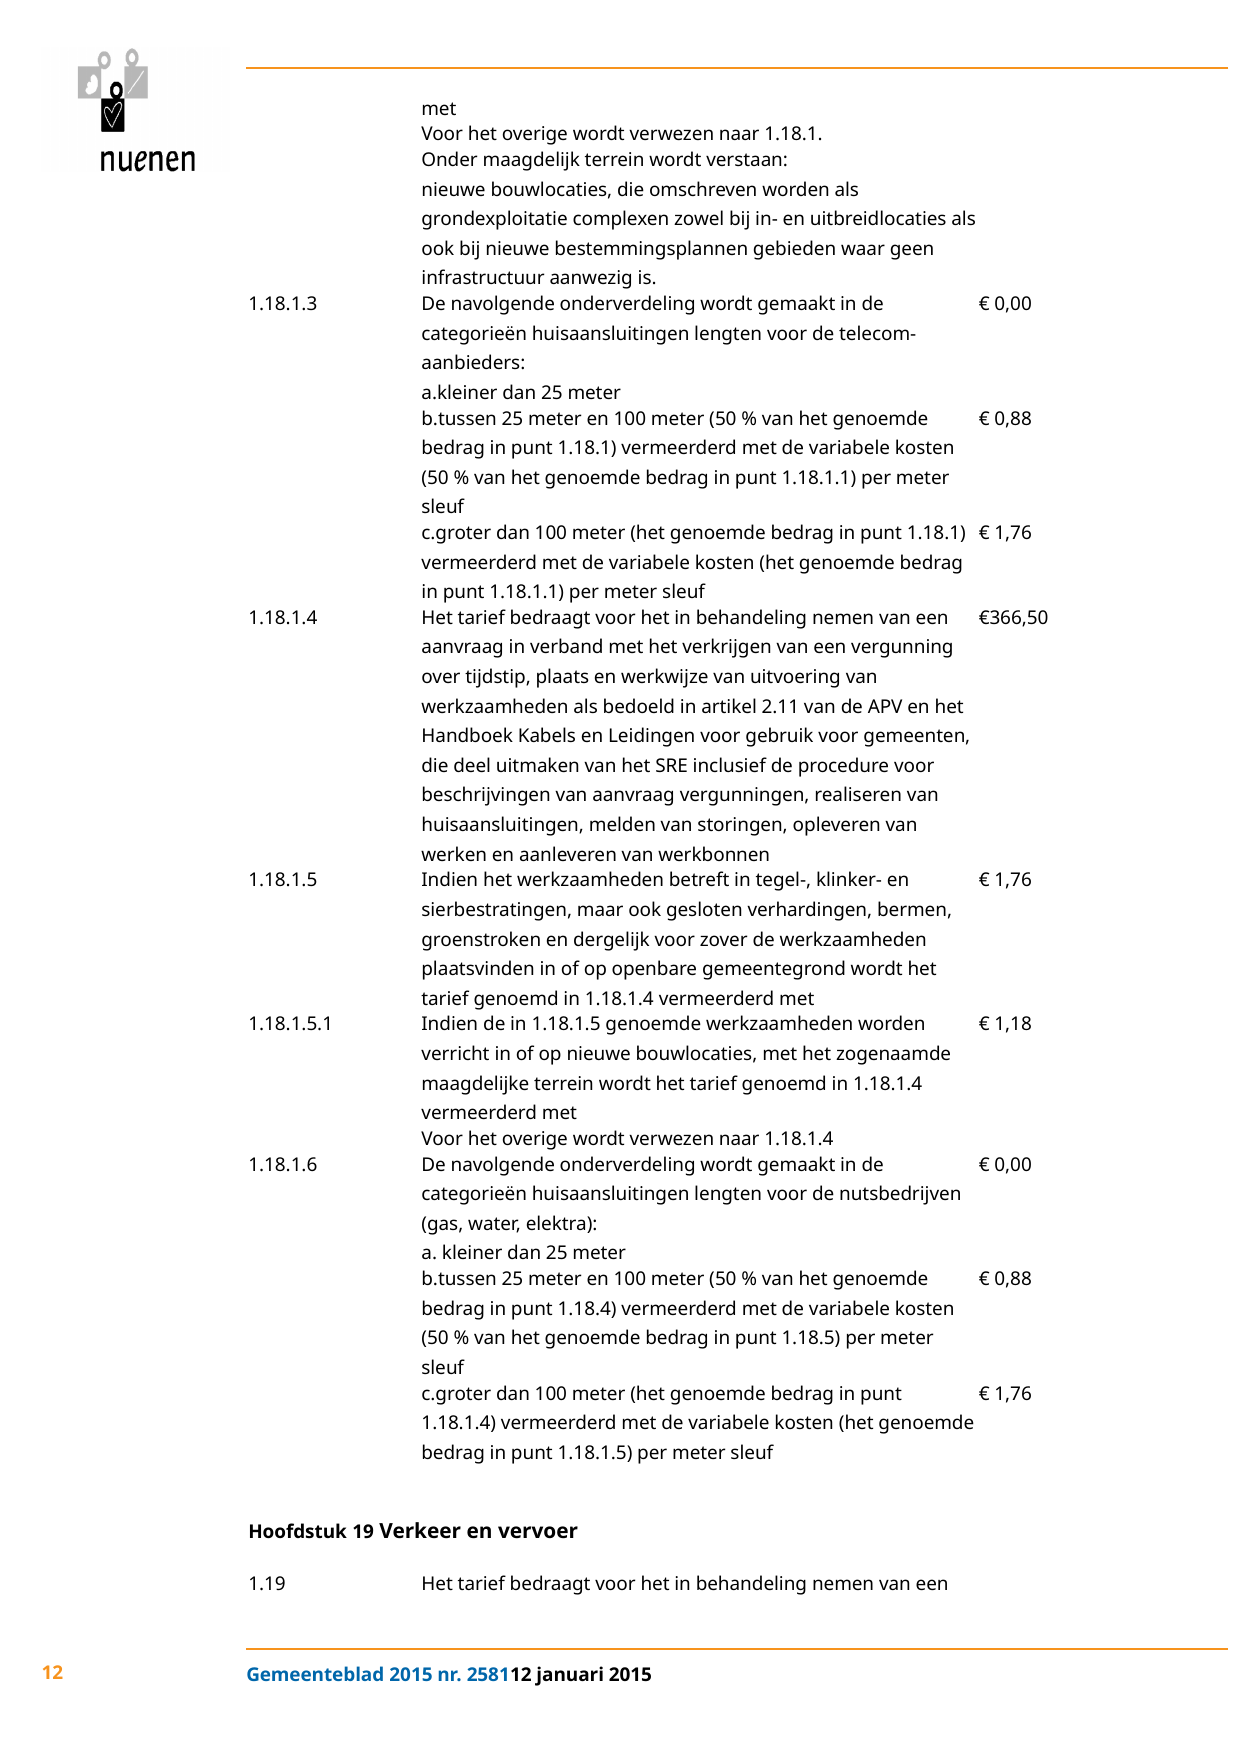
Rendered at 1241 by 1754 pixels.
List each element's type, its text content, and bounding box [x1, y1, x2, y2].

picture [41, 47, 231, 172]
table_cell Voor het overige wordt verwezen naar 1.18.1. [421, 121, 978, 146]
table_cell € 1,76 [979, 519, 1152, 604]
table_cell Indien de in 1.18.1.5 genoemde werkzaamheden worden verricht in of op nieuwe bouwlocaties, met het zogenaamde maagdelijke terrein wordt het tarief genoemd in 1.18.1.4 vermeerderd met [421, 1011, 978, 1125]
table_cell Het tarief bedraagt voor het in behandeling nemen van een aanvraag in verband met het verkrijgen van een vergunning over tijdstip, plaats en werkwijze van uitvoering van werkzaamheden als bedoeld in artikel 2.11 van de APV en het Handboek Kabels en Leidingen voor gebruik voor gemeenten, die deel uitmaken van het SRE inclusief de procedure voor beschrijvingen van aanvraag vergunningen, realiseren van huisaansluitingen, melden van storingen, opleveren van werken en aanleveren van werkbonnen [421, 604, 978, 867]
table_cell € 1,18 [979, 1011, 1152, 1125]
table_header [979, 1570, 1152, 1596]
table_cell b.tussen 25 meter en 100 meter (50 % van het genoemde bedrag in punt 1.18.1) vermeerderd met de variabele kosten (50 % van het genoemde bedrag in punt 1.18.1.1) per meter sleuf [421, 405, 978, 519]
table_header 1.19 [248, 1570, 421, 1596]
table_cell € 0,00 [979, 1151, 1152, 1265]
table_cell € 0,00 [979, 290, 1152, 405]
table_cell [979, 121, 1152, 146]
text Hoofdstuk 19 Verkeer en vervoer [248, 1516, 1152, 1544]
table_header Het tarief bedraagt voor het in behandeling nemen van een [421, 1570, 978, 1596]
table_cell [979, 95, 1152, 121]
table_cell [248, 519, 421, 604]
table_cell c.groter dan 100 meter (het genoemde bedrag in punt 1.18.1) vermeerderd met de variabele kosten (het genoemde bedrag in punt 1.18.1.1) per meter sleuf [421, 519, 978, 604]
table_cell € 0,88 [979, 405, 1152, 519]
table_cell De navolgende onderverdeling wordt gemaakt in de categorieën huisaansluitingen lengten voor de nutsbedrijven (gas, water, elektra): a. kleiner dan 25 meter [421, 1151, 978, 1265]
table_cell [248, 95, 421, 121]
table_cell [248, 1125, 421, 1151]
table_cell c.groter dan 100 meter (het genoemde bedrag in punt 1.18.1.4) vermeerderd met de variabele kosten (het genoemde bedrag in punt 1.18.1.5) per meter sleuf [421, 1380, 978, 1465]
table_cell [979, 1125, 1152, 1151]
table_cell [248, 1265, 421, 1380]
table_cell 1.18.1.4 [248, 604, 421, 867]
table_cell [248, 405, 421, 519]
table_cell Indien het werkzaamheden betreft in tegel-, klinker- en sierbestratingen, maar ook gesloten verhardingen, bermen, groenstroken en dergelijk voor zover de werkzaamheden plaatsvinden in of op openbare gemeentegrond wordt het tarief genoemd in 1.18.1.4 vermeerderd met [421, 867, 978, 1011]
table_cell € 1,76 [979, 1380, 1152, 1465]
table_cell De navolgende onderverdeling wordt gemaakt in de categorieën huisaansluitingen lengten voor de telecom-aanbieders: a.kleiner dan 25 meter [421, 290, 978, 405]
table_cell 1.18.1.3 [248, 290, 421, 405]
table_cell [248, 1380, 421, 1465]
table_cell [248, 121, 421, 146]
table_cell [979, 146, 1152, 290]
table_cell met [421, 95, 978, 121]
table_cell b.tussen 25 meter en 100 meter (50 % van het genoemde bedrag in punt 1.18.4) vermeerderd met de variabele kosten (50 % van het genoemde bedrag in punt 1.18.5) per meter sleuf [421, 1265, 978, 1380]
table_cell Onder maagdelijk terrein wordt verstaan: nieuwe bouwlocaties, die omschreven worden als grondexploitatie complexen zowel bij in- en uitbreidlocaties als ook bij nieuwe bestemmingsplannen gebieden waar geen infrastructuur aanwezig is. [421, 146, 978, 290]
table_cell €366,50 [979, 604, 1152, 867]
table_cell [248, 146, 421, 290]
table_cell 1.18.1.5.1 [248, 1011, 421, 1125]
table_cell 1.18.1.6 [248, 1151, 421, 1265]
table_cell € 1,76 [979, 867, 1152, 1011]
table_cell € 0,88 [979, 1265, 1152, 1380]
table_cell 1.18.1.5 [248, 867, 421, 1011]
table_cell Voor het overige wordt verwezen naar 1.18.1.4 [421, 1125, 978, 1151]
